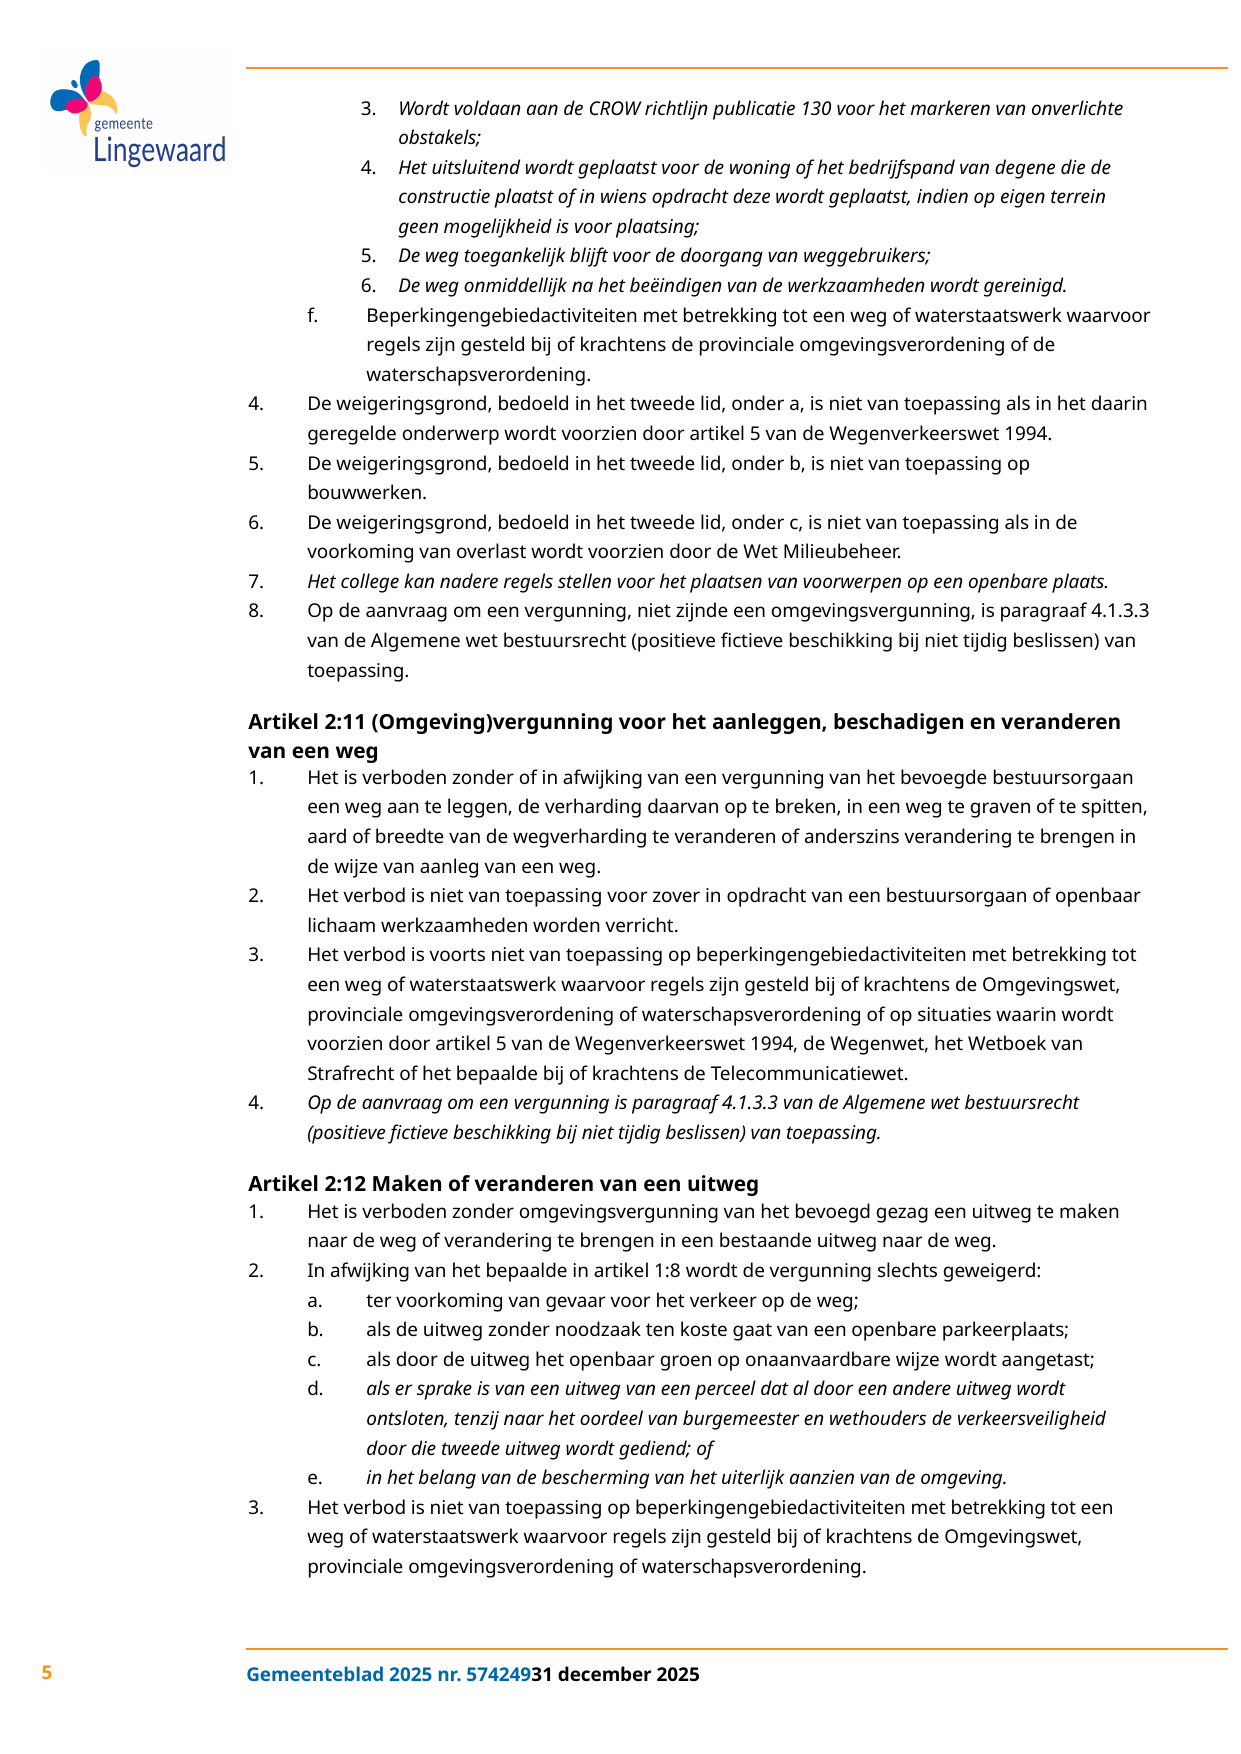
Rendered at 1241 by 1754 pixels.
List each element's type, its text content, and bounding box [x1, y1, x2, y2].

list Het uitsluitend wordt geplaatst voor de woning of het bedrijfspand van degene die de constructie plaatst of in wiens opdracht deze wordt geplaatst, indien op eigen terrein geen mogelijkheid is voor plaatsing; [361, 154, 1152, 239]
list Het is verboden zonder omgevingsvergunning van het bevoegd gezag een uitweg te maken naar de weg of verandering te brengen in een bestaande uitweg naar de weg. [248, 1198, 1152, 1253]
picture [41, 47, 231, 172]
list De weigeringsgrond, bedoeld in het tweede lid, onder c, is niet van toepassing als in de voorkoming van overlast wordt voorzien door de Wet Milieubeheer. [248, 509, 1152, 564]
list Het verbod is niet van toepassing voor zover in opdracht van een bestuursorgaan of openbaar lichaam werkzaamheden worden verricht. [248, 882, 1152, 938]
list Het verbod is voorts niet van toepassing op beperkingengebiedactiviteiten met betrekking tot een weg of waterstaatswerk waarvoor regels zijn gesteld bij of krachtens de Omgevingswet, provinciale omgevingsverordening of waterschapsverordening of op situaties waarin wordt voorzien door artikel 5 van de Wegenverkeerswet 1994, de Wegenwet, het Wetboek van Strafrecht of het bepaalde bij of krachtens de Telecommunicatiewet. [248, 942, 1152, 1086]
list Beperkingengebiedactiviteiten met betrekking tot een weg of waterstaatswerk waarvoor regels zijn gesteld bij of krachtens de provinciale omgevingsverordening of de waterschapsverordening. [307, 302, 1152, 387]
list als de uitweg zonder noodzaak ten koste gaat van een openbare parkeerplaats; [307, 1316, 1152, 1342]
list De weigeringsgrond, bedoeld in het tweede lid, onder a, is niet van toepassing als in het daarin geregelde onderwerp wordt voorzien door artikel 5 van de Wegenverkeerswet 1994. [248, 391, 1152, 446]
list Het college kan nadere regels stellen voor het plaatsen van voorwerpen op een openbare plaats. [248, 568, 1152, 594]
list in het belang van de bescherming van het uiterlijk aanzien van de omgeving. [307, 1464, 1152, 1490]
list De weigeringsgrond, bedoeld in het tweede lid, onder b, is niet van toepassing op bouwwerken. [248, 450, 1152, 505]
list Het verbod is niet van toepassing op beperkingengebiedactiviteiten met betrekking tot een weg of waterstaatswerk waarvoor regels zijn gesteld bij of krachtens de Omgevingswet, provinciale omgevingsverordening of waterschapsverordening. [248, 1494, 1152, 1579]
list als er sprake is van een uitweg van een perceel dat al door een andere uitweg wordt ontsloten, tenzij naar het oordeel van burgemeester en wethouders de verkeersveiligheid door die tweede uitweg wordt gediend; of [307, 1376, 1152, 1460]
text Artikel 2:11 (Omgeving)vergunning voor het aanleggen, beschadigen en veranderen van een weg [248, 707, 1152, 764]
list De weg toegankelijk blijft voor de doorgang van weggebruikers; [361, 243, 1152, 268]
list Op de aanvraag om een vergunning, niet zijnde een omgevingsvergunning, is paragraaf 4.1.3.3 van de Algemene wet bestuursrecht (positieve fictieve beschikking bij niet tijdig beslissen) van toepassing. [248, 598, 1152, 683]
list Op de aanvraag om een vergunning is paragraaf 4.1.3.3 van de Algemene wet bestuursrecht (positieve fictieve beschikking bij niet tijdig beslissen) van toepassing. [248, 1089, 1152, 1145]
list ter voorkoming van gevaar voor het verkeer op de weg; [307, 1287, 1152, 1312]
list Het is verboden zonder of in afwijking van een vergunning van het bevoegde bestuursorgaan een weg aan te leggen, de verharding daarvan op te breken, in een weg te graven of te spitten, aard of breedte van de wegverharding te veranderen of anderszins verandering te brengen in de wijze van aanleg van een weg. [248, 764, 1152, 879]
list als door de uitweg het openbaar groen op onaanvaardbare wijze wordt aangetast; [307, 1346, 1152, 1372]
list In afwijking van het bepaalde in artikel 1:8 wordt de vergunning slechts geweigerd: [248, 1257, 1152, 1283]
list Wordt voldaan aan de CROW richtlijn publicatie 130 voor het markeren van onverlichte obstakels; [361, 95, 1152, 150]
list De weg onmiddellijk na het beëindigen van de werkzaamheden wordt gereinigd. [361, 272, 1152, 298]
text Artikel 2:12 Maken of veranderen van een uitweg [248, 1169, 1152, 1198]
